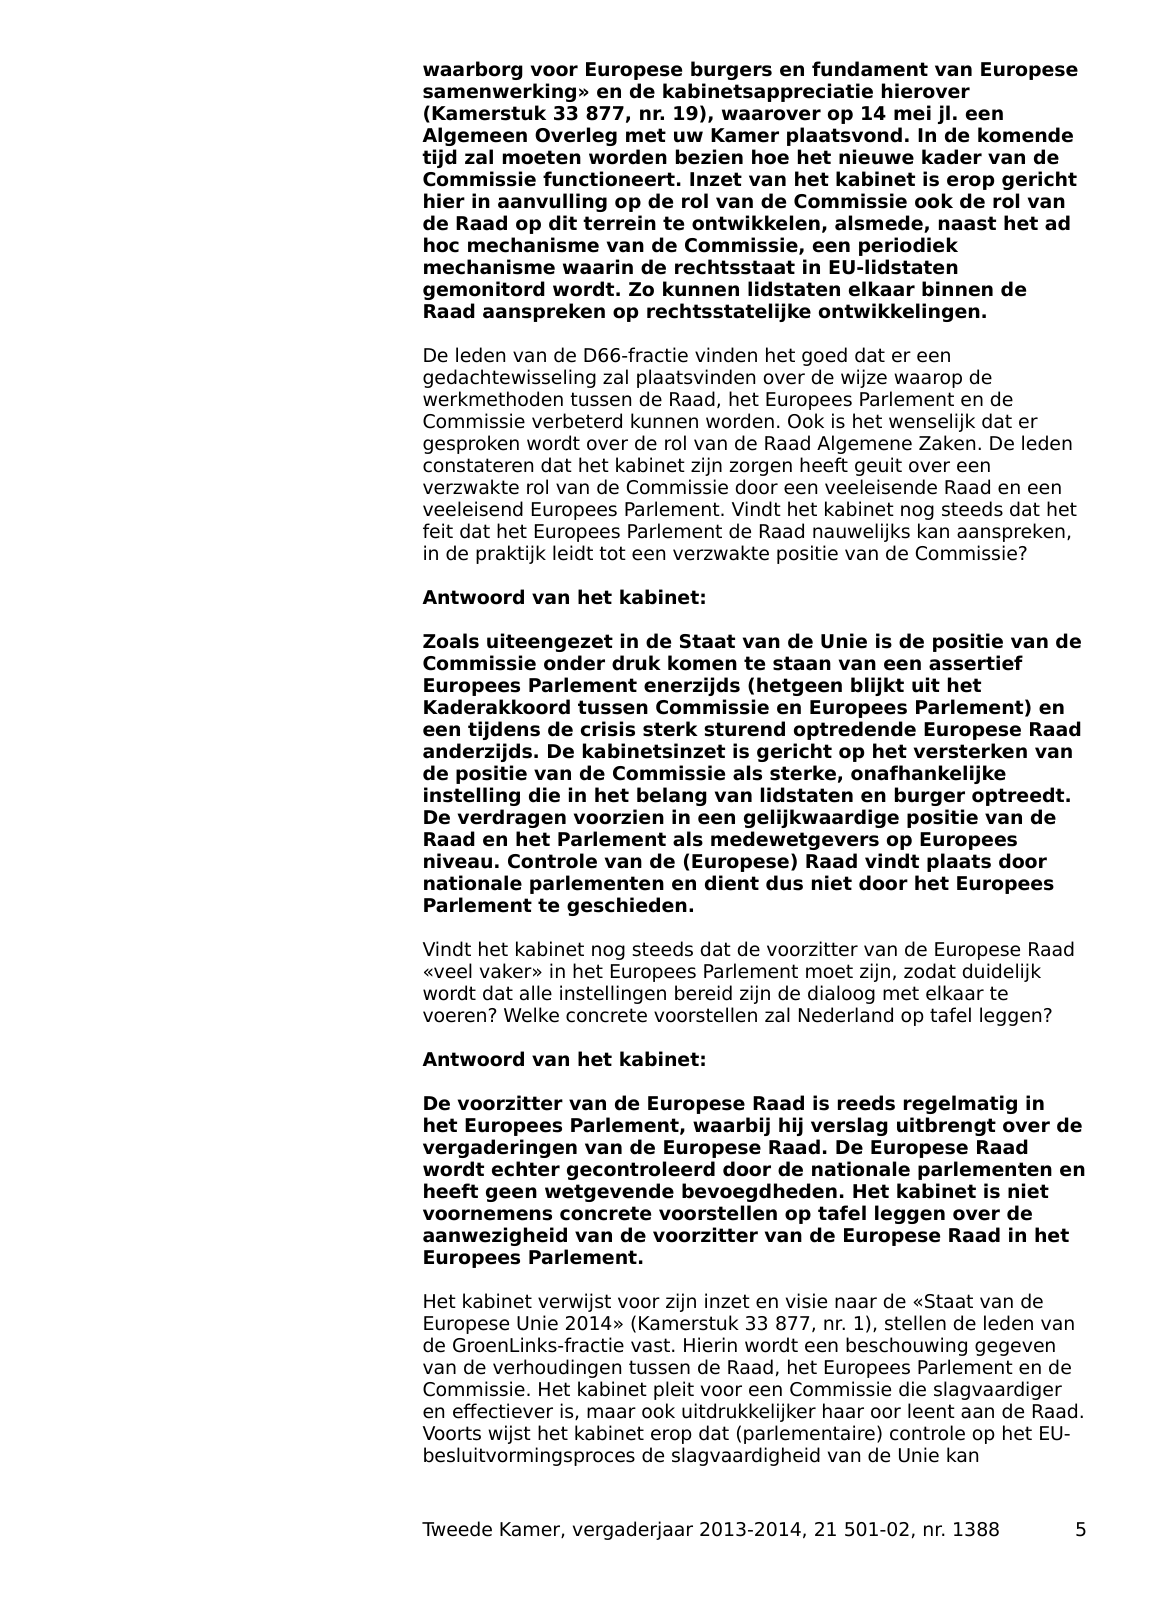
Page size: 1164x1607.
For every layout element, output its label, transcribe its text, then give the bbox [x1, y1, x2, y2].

text De voorzitter van de Europese Raad is reeds regelmatig in het Europees Parlement, waarbij hij verslag uitbrengt over de vergaderingen van de Europese Raad. De Europese Raad wordt echter gecontroleerd door de nationale parlementen en heeft geen wetgevende bevoegdheden. Het kabinet is niet voornemens concrete voorstellen op tafel leggen over de aanwezigheid van de voorzitter van de Europese Raad in het Europees Parlement. [422, 1093, 1087, 1269]
text Het kabinet verwijst voor zijn inzet en visie naar de «Staat van de Europese Unie 2014» (Kamerstuk 33 877, nr. 1), stellen de leden van de GroenLinks-fractie vast. Hierin wordt een beschouwing gegeven van de verhoudingen tussen de Raad, het Europees Parlement en de Commissie. Het kabinet pleit voor een Commissie die slagvaardiger en effectiever is, maar ook uitdrukkelijker haar oor leent aan de Raad. Voorts wijst het kabinet erop dat (parlementaire) controle op het EU-besluitvormingsproces de slagvaardigheid van de Unie kan [422, 1291, 1087, 1467]
text Vindt het kabinet nog steeds dat de voorzitter van de Europese Raad «veel vaker» in het Europees Parlement moet zijn, zodat duidelijk wordt dat alle instellingen bereid zijn de dialoog met elkaar te voeren? Welke concrete voorstellen zal Nederland op tafel leggen? [422, 939, 1087, 1027]
subtitle Antwoord van het kabinet: [422, 1049, 1087, 1071]
text waarborg voor Europese burgers en fundament van Europese samenwerking» en de kabinetsappreciatie hierover (Kamerstuk 33 877, nr. 19), waarover op 14 mei jl. een Algemeen Overleg met uw Kamer plaatsvond. In de komende tijd zal moeten worden bezien hoe het nieuwe kader van de Commissie functioneert. Inzet van het kabinet is erop gericht hier in aanvulling op de rol van de Commissie ook de rol van de Raad op dit terrein te ontwikkelen, alsmede, naast het ad hoc mechanisme van de Commissie, een periodiek mechanisme waarin de rechtsstaat in EU-lidstaten gemonitord wordt. Zo kunnen lidstaten elkaar binnen de Raad aanspreken op rechtsstatelijke ontwikkelingen. [422, 59, 1087, 323]
text Zoals uiteengezet in de Staat van de Unie is de positie van de Commissie onder druk komen te staan van een assertief Europees Parlement enerzijds (hetgeen blijkt uit het Kaderakkoord tussen Commissie en Europees Parlement) en een tijdens de crisis sterk sturend optredende Europese Raad anderzijds. De kabinetsinzet is gericht op het versterken van de positie van de Commissie als sterke, onafhankelijke instelling die in het belang van lidstaten en burger optreedt. De verdragen voorzien in een gelijkwaardige positie van de Raad en het Parlement als medewetgevers op Europees niveau. Controle van de (Europese) Raad vindt plaats door nationale parlementen en dient dus niet door het Europees Parlement te geschieden. [422, 631, 1087, 917]
text De leden van de D66-fractie vinden het goed dat er een gedachtewisseling zal plaatsvinden over de wijze waarop de werkmethoden tussen de Raad, het Europees Parlement en de Commissie verbeterd kunnen worden. Ook is het wenselijk dat er gesproken wordt over de rol van de Raad Algemene Zaken. De leden constateren dat het kabinet zijn zorgen heeft geuit over een verzwakte rol van de Commissie door een veeleisende Raad en een veeleisend Europees Parlement. Vindt het kabinet nog steeds dat het feit dat het Europees Parlement de Raad nauwelijks kan aanspreken, in de praktijk leidt tot een verzwakte positie van de Commissie? [422, 345, 1087, 565]
subtitle Antwoord van het kabinet: [422, 587, 1087, 609]
